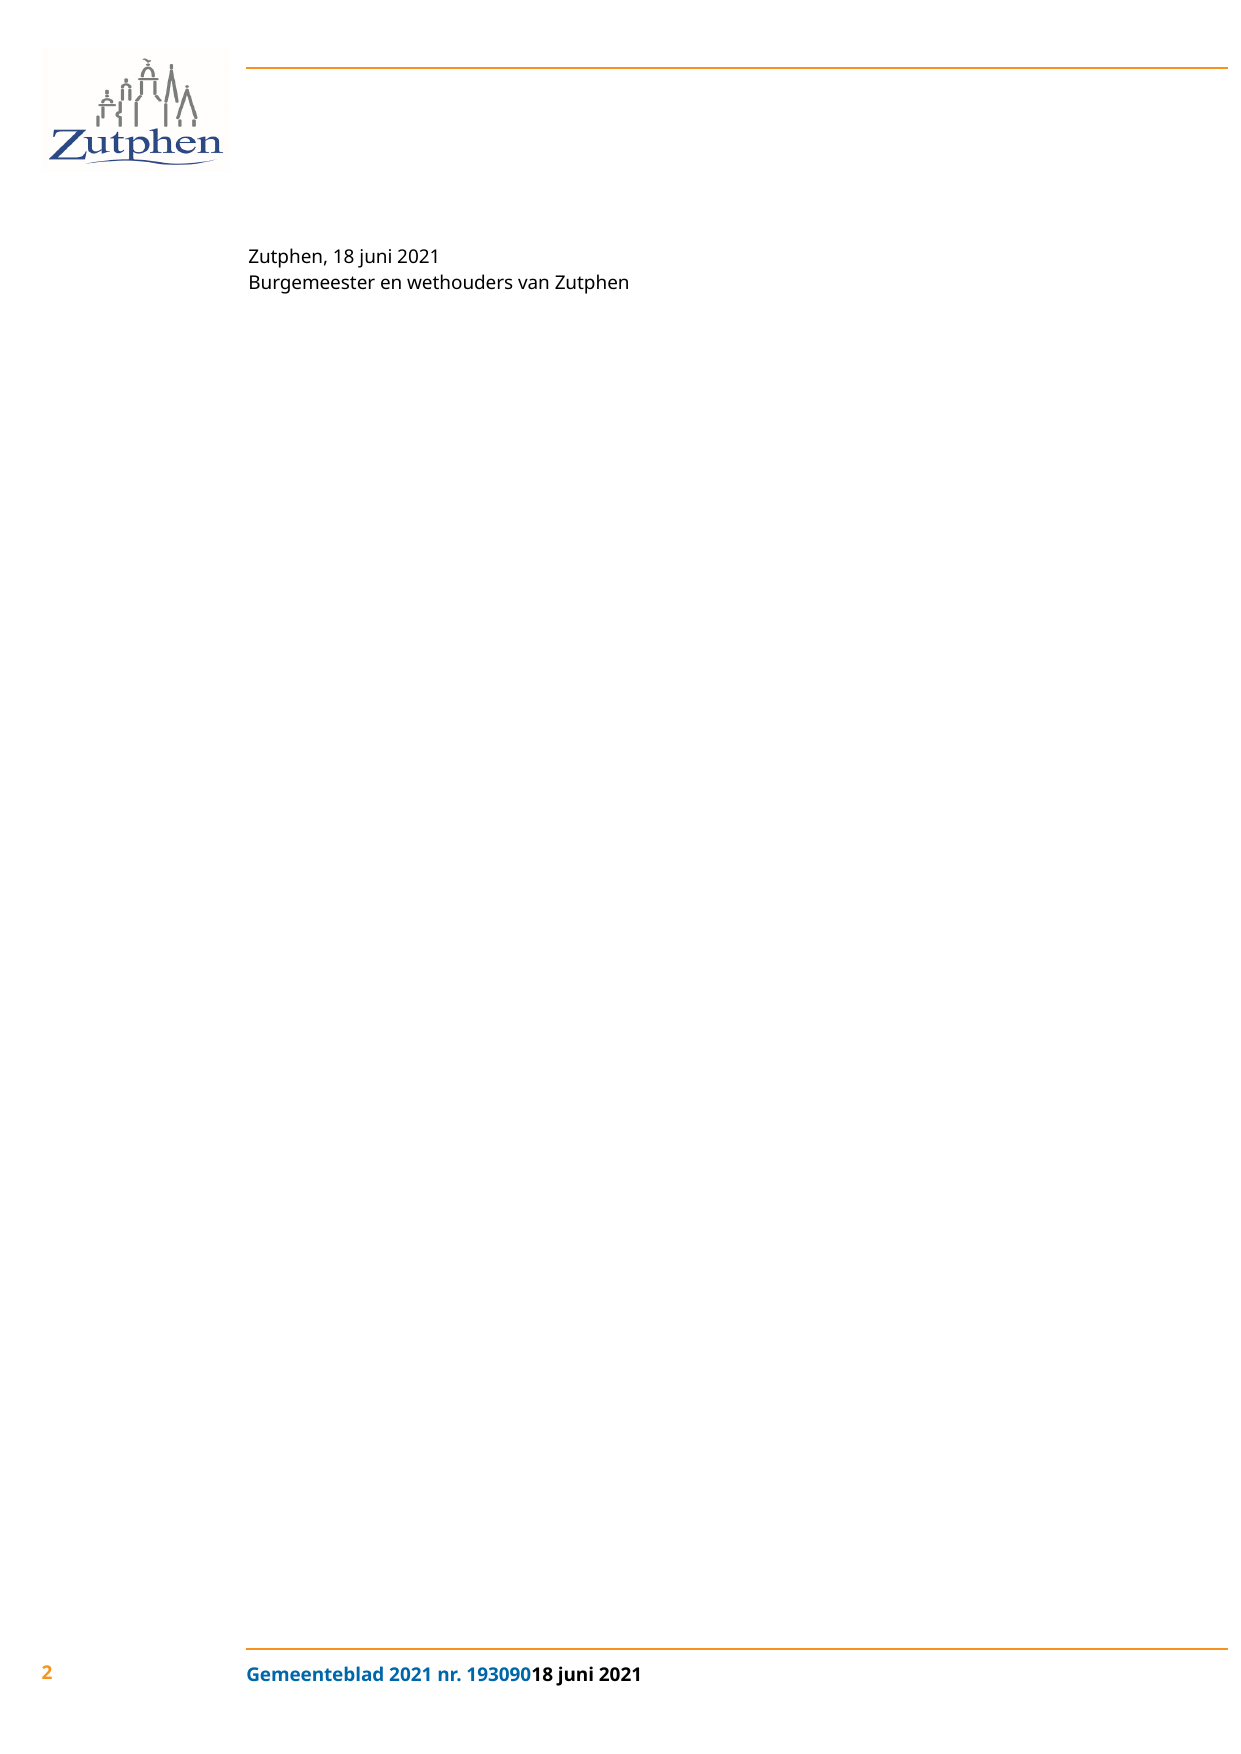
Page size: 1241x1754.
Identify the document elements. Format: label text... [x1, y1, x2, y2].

text Zutphen, 18 juni 2021 [248, 243, 1152, 269]
picture [41, 47, 231, 172]
text Burgemeester en wethouders van Zutphen [248, 269, 1152, 295]
